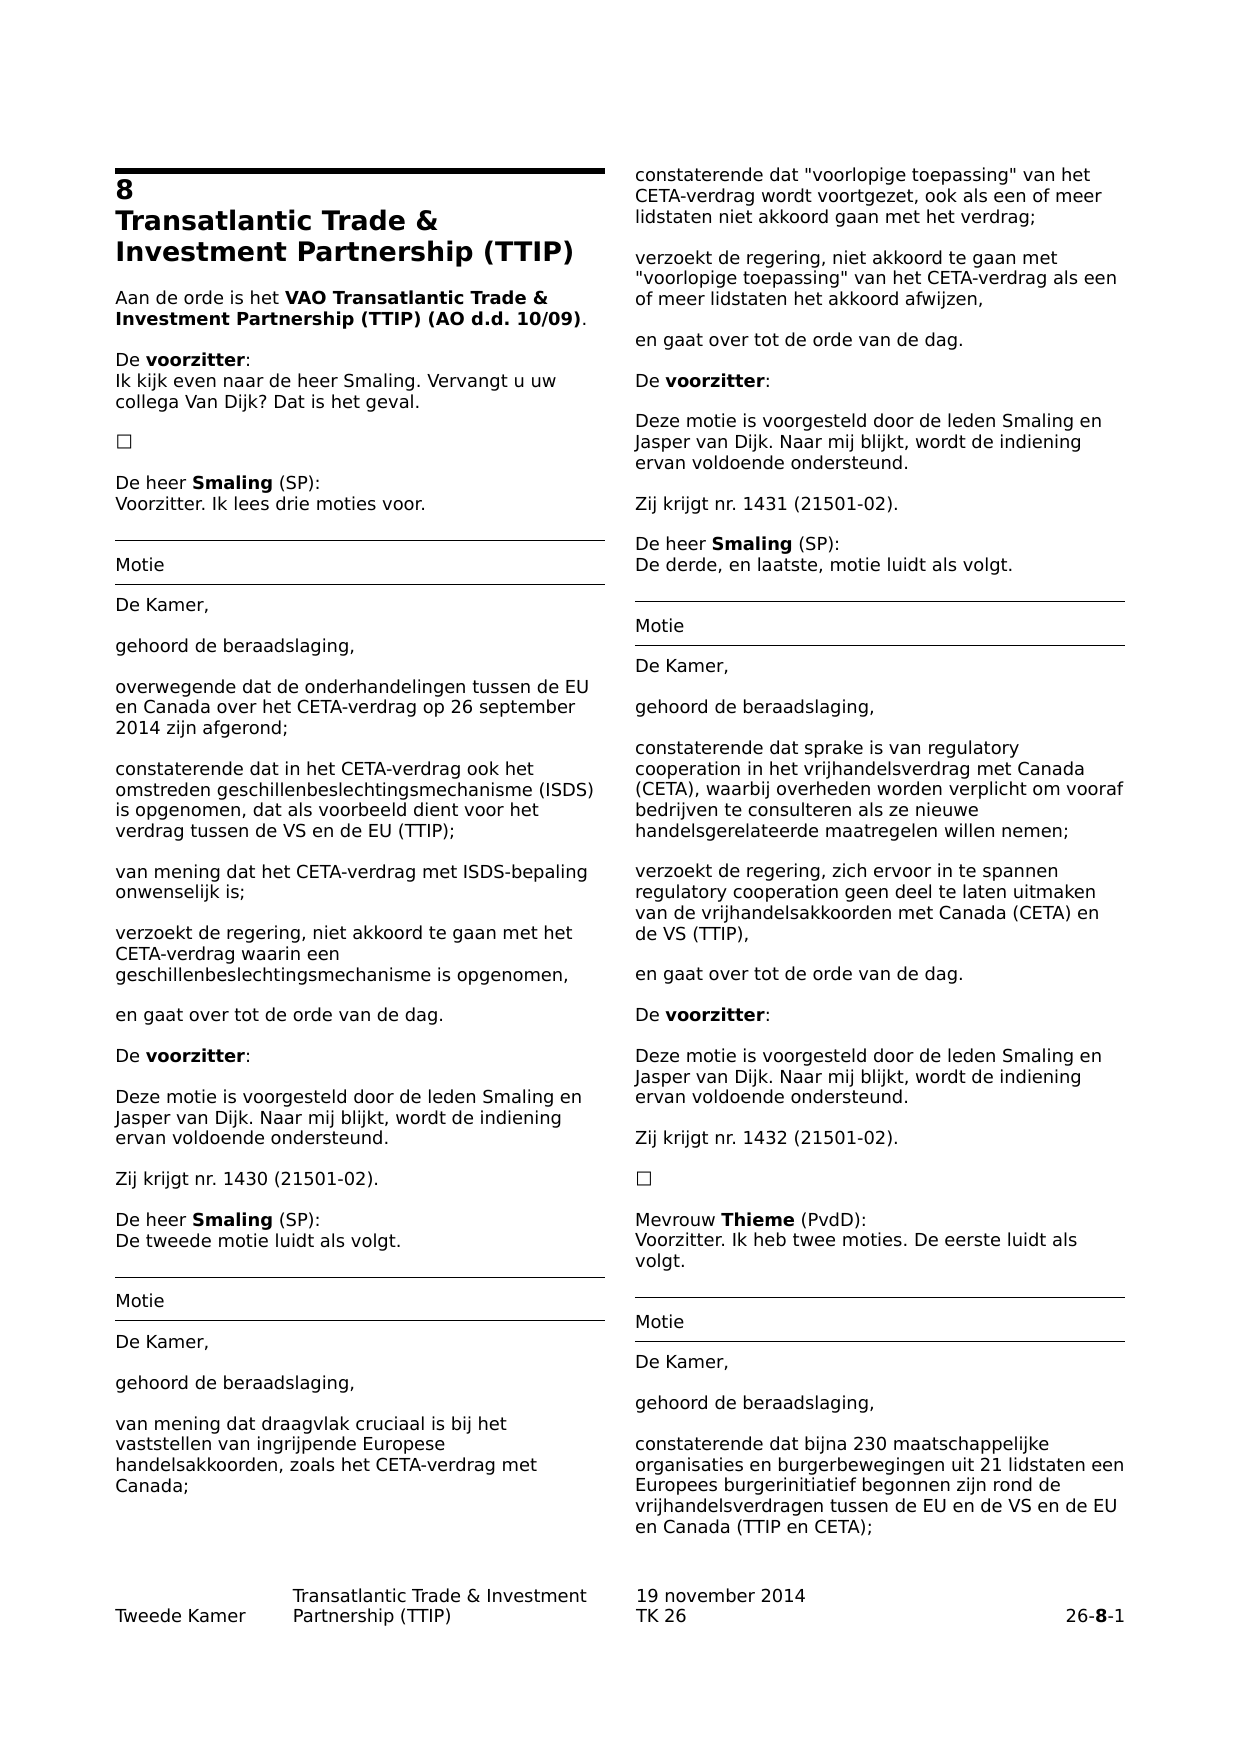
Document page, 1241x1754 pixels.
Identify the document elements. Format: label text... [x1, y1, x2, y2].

text van mening dat draagvlak cruciaal is bij het vaststellen van ingrijpende Europese handelsakkoorden, zoals het CETA-verdrag met Canada; [115, 1413, 605, 1496]
text overwegende dat de onderhandelingen tussen de EU en Canada over het CETA-verdrag op 26 september 2014 zijn afgerond; [115, 677, 605, 739]
text De voorzitter: [115, 350, 605, 371]
text constaterende dat in het CETA-verdrag ook het omstreden geschillenbeslechtingsmechanisme (ISDS) is opgenomen, dat als voorbeeld dient voor het verdrag tussen de VS en de EU (TTIP); [115, 759, 605, 842]
text De Kamer, [635, 656, 1125, 677]
text verzoekt de regering, niet akkoord te gaan met "voorlopige toepassing" van het CETA-verdrag als een of meer lidstaten het akkoord afwijzen, [635, 247, 1125, 310]
text ⬜ [115, 432, 605, 453]
text De Kamer, [115, 1332, 605, 1353]
text De tweede motie luidt als volgt. [115, 1230, 605, 1251]
text Ik kijk even naar de heer Smaling. Vervangt u uw collega Van Dijk? Dat is het geval. [115, 371, 605, 412]
text Zij krijgt nr. 1431 (21501-02). [635, 493, 1125, 514]
text De heer Smaling (SP): [635, 534, 1125, 555]
text De voorzitter: [115, 1046, 605, 1067]
text Zij krijgt nr. 1430 (21501-02). [115, 1169, 605, 1190]
text constaterende dat bijna 230 maatschappelijke organisaties en burgerbewegingen uit 21 lidstaten een Europees burgerinitiatief begonnen zijn rond de vrijhandelsverdragen tussen de EU en de VS en de EU en Canada (TTIP en CETA); [635, 1434, 1125, 1537]
text en gaat over tot de orde van de dag. [635, 330, 1125, 350]
text Motie [635, 1312, 1125, 1332]
title 8 Transatlantic Trade & Investment Partnership (TTIP) [115, 174, 605, 268]
text Mevrouw Thieme (PvdD): [635, 1209, 1125, 1230]
text De derde, en laatste, motie luidt als volgt. [635, 555, 1125, 576]
text Motie [115, 554, 605, 575]
text ⬜ [635, 1169, 1125, 1189]
text Voorzitter. Ik lees drie moties voor. [115, 494, 605, 514]
text constaterende dat "voorlopige toepassing" van het CETA-verdrag wordt voortgezet, ook als een of meer lidstaten niet akkoord gaan met het verdrag; [635, 165, 1125, 227]
text gehoord de beraadslaging, [635, 1393, 1125, 1414]
text Deze motie is voorgesteld door de leden Smaling en Jasper van Dijk. Naar mij blijkt, wordt de indiening ervan voldoende ondersteund. [115, 1087, 605, 1149]
text gehoord de beraadslaging, [115, 636, 605, 657]
text verzoekt de regering, niet akkoord te gaan met het CETA-verdrag waarin een geschillenbeslechtingsmechanisme is opgenomen, [115, 923, 605, 985]
text Deze motie is voorgesteld door de leden Smaling en Jasper van Dijk. Naar mij blijkt, wordt de indiening ervan voldoende ondersteund. [635, 411, 1125, 473]
text gehoord de beraadslaging, [635, 697, 1125, 718]
text van mening dat het CETA-verdrag met ISDS-bepaling onwenselijk is; [115, 862, 605, 903]
text Motie [115, 1291, 605, 1312]
text De voorzitter: [635, 370, 1125, 391]
text Voorzitter. Ik heb twee moties. De eerste luidt als volgt. [635, 1230, 1125, 1272]
text Aan de orde is het VAO Transatlantic Trade & Investment Partnership (TTIP) (AO d.d. 10/09). [115, 288, 605, 330]
text Motie [635, 616, 1125, 636]
text verzoekt de regering, zich ervoor in te spannen regulatory cooperation geen deel te laten uitmaken van de vrijhandelsakkoorden met Canada (CETA) en de VS (TTIP), [635, 861, 1125, 944]
text De heer Smaling (SP): [115, 1210, 605, 1230]
text De heer Smaling (SP): [115, 473, 605, 494]
text Deze motie is voorgesteld door de leden Smaling en Jasper van Dijk. Naar mij blijkt, wordt de indiening ervan voldoende ondersteund. [635, 1046, 1125, 1108]
text Zij krijgt nr. 1432 (21501-02). [635, 1128, 1125, 1149]
text en gaat over tot de orde van de dag. [635, 964, 1125, 985]
text De Kamer, [115, 595, 605, 616]
text constaterende dat sprake is van regulatory cooperation in het vrijhandelsverdrag met Canada (CETA), waarbij overheden worden verplicht om vooraf bedrijven te consulteren als ze nieuwe handelsgerelateerde maatregelen willen nemen; [635, 738, 1125, 841]
text gehoord de beraadslaging, [115, 1373, 605, 1393]
text De voorzitter: [635, 1005, 1125, 1026]
text De Kamer, [635, 1352, 1125, 1373]
text en gaat over tot de orde van de dag. [115, 1005, 605, 1026]
